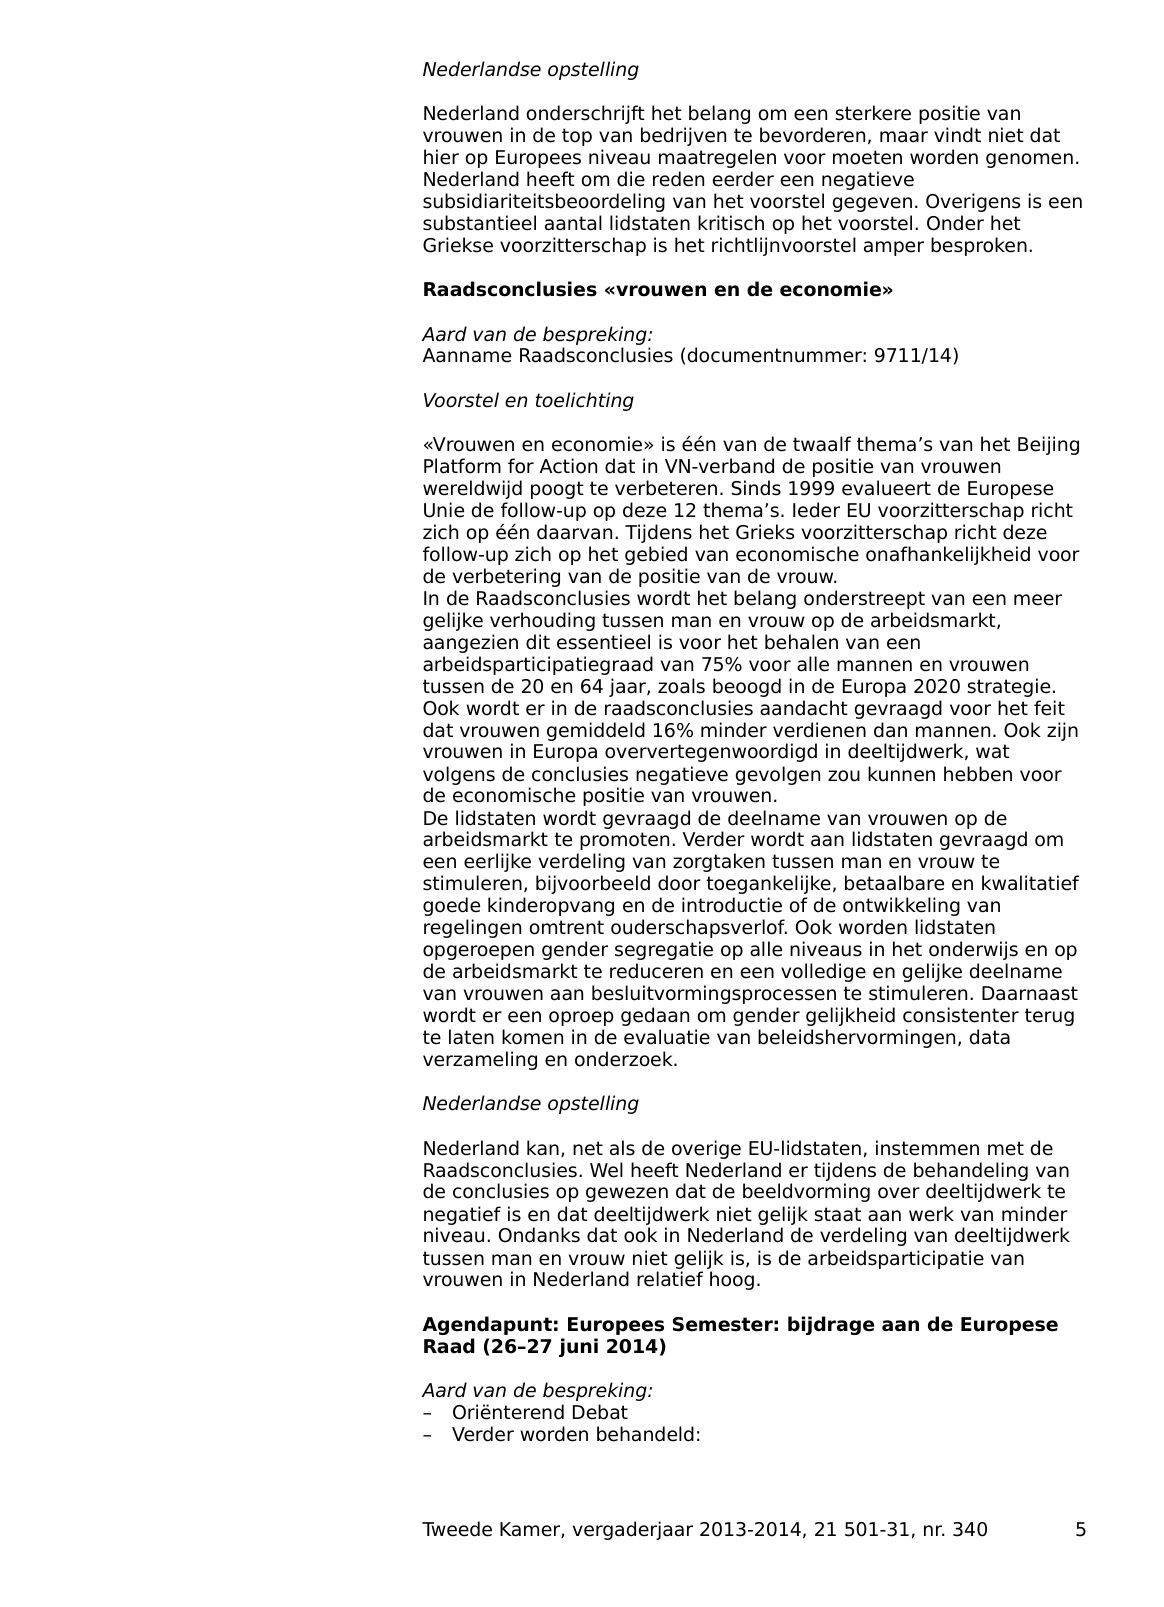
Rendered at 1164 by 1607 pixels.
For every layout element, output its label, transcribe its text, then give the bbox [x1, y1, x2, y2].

text «Vrouwen en economie» is één van de twaalf thema’s van het Beijing Platform for Action dat in VN-verband de positie van vrouwen wereldwijd poogt te verbeteren. Sinds 1999 evalueert de Europese Unie de follow-up op deze 12 thema’s. Ieder EU voorzitterschap richt zich op één daarvan. Tijdens het Grieks voorzitterschap richt deze follow-up zich op het gebied van economische onafhankelijkheid voor de verbetering van de positie van de vrouw. [422, 434, 1087, 588]
subtitle Agendapunt: Europees Semester: bijdrage aan de Europese Raad (26–27 juni 2014) [422, 1313, 1087, 1357]
subtitle Nederlandse opstelling [422, 1093, 1087, 1115]
subtitle Nederlandse opstelling [422, 59, 1087, 81]
text Aanname Raadsconclusies (documentnummer: 9711/14) [422, 345, 1087, 367]
text Nederland kan, net als de overige EU-lidstaten, instemmen met de Raadsconclusies. Wel heeft Nederland er tijdens de behandeling van de conclusies op gewezen dat de beeldvorming over deeltijdwerk te negatief is en dat deeltijdwerk niet gelijk staat aan werk van minder niveau. Ondanks dat ook in Nederland de verdeling van deeltijdwerk tussen man en vrouw niet gelijk is, is de arbeidsparticipatie van vrouwen in Nederland relatief hoog. [422, 1137, 1087, 1291]
subtitle Voorstel en toelichting [422, 389, 1087, 412]
text Aard van de bespreking: [422, 323, 1087, 345]
text In de Raadsconclusies wordt het belang onderstreept van een meer gelijke verhouding tussen man en vrouw op de arbeidsmarkt, aangezien dit essentieel is voor het behalen van een arbeidsparticipatiegraad van 75% voor alle mannen en vrouwen tussen de 20 en 64 jaar, zoals beoogd in de Europa 2020 strategie. Ook wordt er in de raadsconclusies aandacht gevraagd voor het feit dat vrouwen gemiddeld 16% minder verdienen dan mannen. Ook zijn vrouwen in Europa oververtegenwoordigd in deeltijdwerk, wat volgens de conclusies negatieve gevolgen zou kunnen hebben voor de economische positie van vrouwen. [422, 588, 1087, 807]
subtitle Raadsconclusies «vrouwen en de economie» [422, 279, 1087, 301]
text De lidstaten wordt gevraagd de deelname van vrouwen op de arbeidsmarkt te promoten. Verder wordt aan lidstaten gevraagd om een eerlijke verdeling van zorgtaken tussen man en vrouw te stimuleren, bijvoorbeeld door toegankelijke, betaalbare en kwalitatief goede kinderopvang en de introductie of de ontwikkeling van regelingen omtrent ouderschapsverlof. Ook worden lidstaten opgeroepen gender segregatie op alle niveaus in het onderwijs en op de arbeidsmarkt te reduceren en een volledige en gelijke deelname van vrouwen aan besluitvormingsprocessen te stimuleren. Daarnaast wordt er een oproep gedaan om gender gelijkheid consistenter terug te laten komen in de evaluatie van beleidshervormingen, data verzameling en onderzoek. [422, 807, 1087, 1071]
text – Verder worden behandeld: [422, 1424, 1087, 1446]
text – Oriënterend Debat [422, 1402, 1087, 1424]
text Aard van de bespreking: [422, 1380, 1087, 1402]
text Nederland onderschrijft het belang om een sterkere positie van vrouwen in de top van bedrijven te bevorderen, maar vindt niet dat hier op Europees niveau maatregelen voor moeten worden genomen. Nederland heeft om die reden eerder een negatieve subsidiariteitsbeoordeling van het voorstel gegeven. Overigens is een substantieel aantal lidstaten kritisch op het voorstel. Onder het Griekse voorzitterschap is het richtlijnvoorstel amper besproken. [422, 103, 1087, 257]
